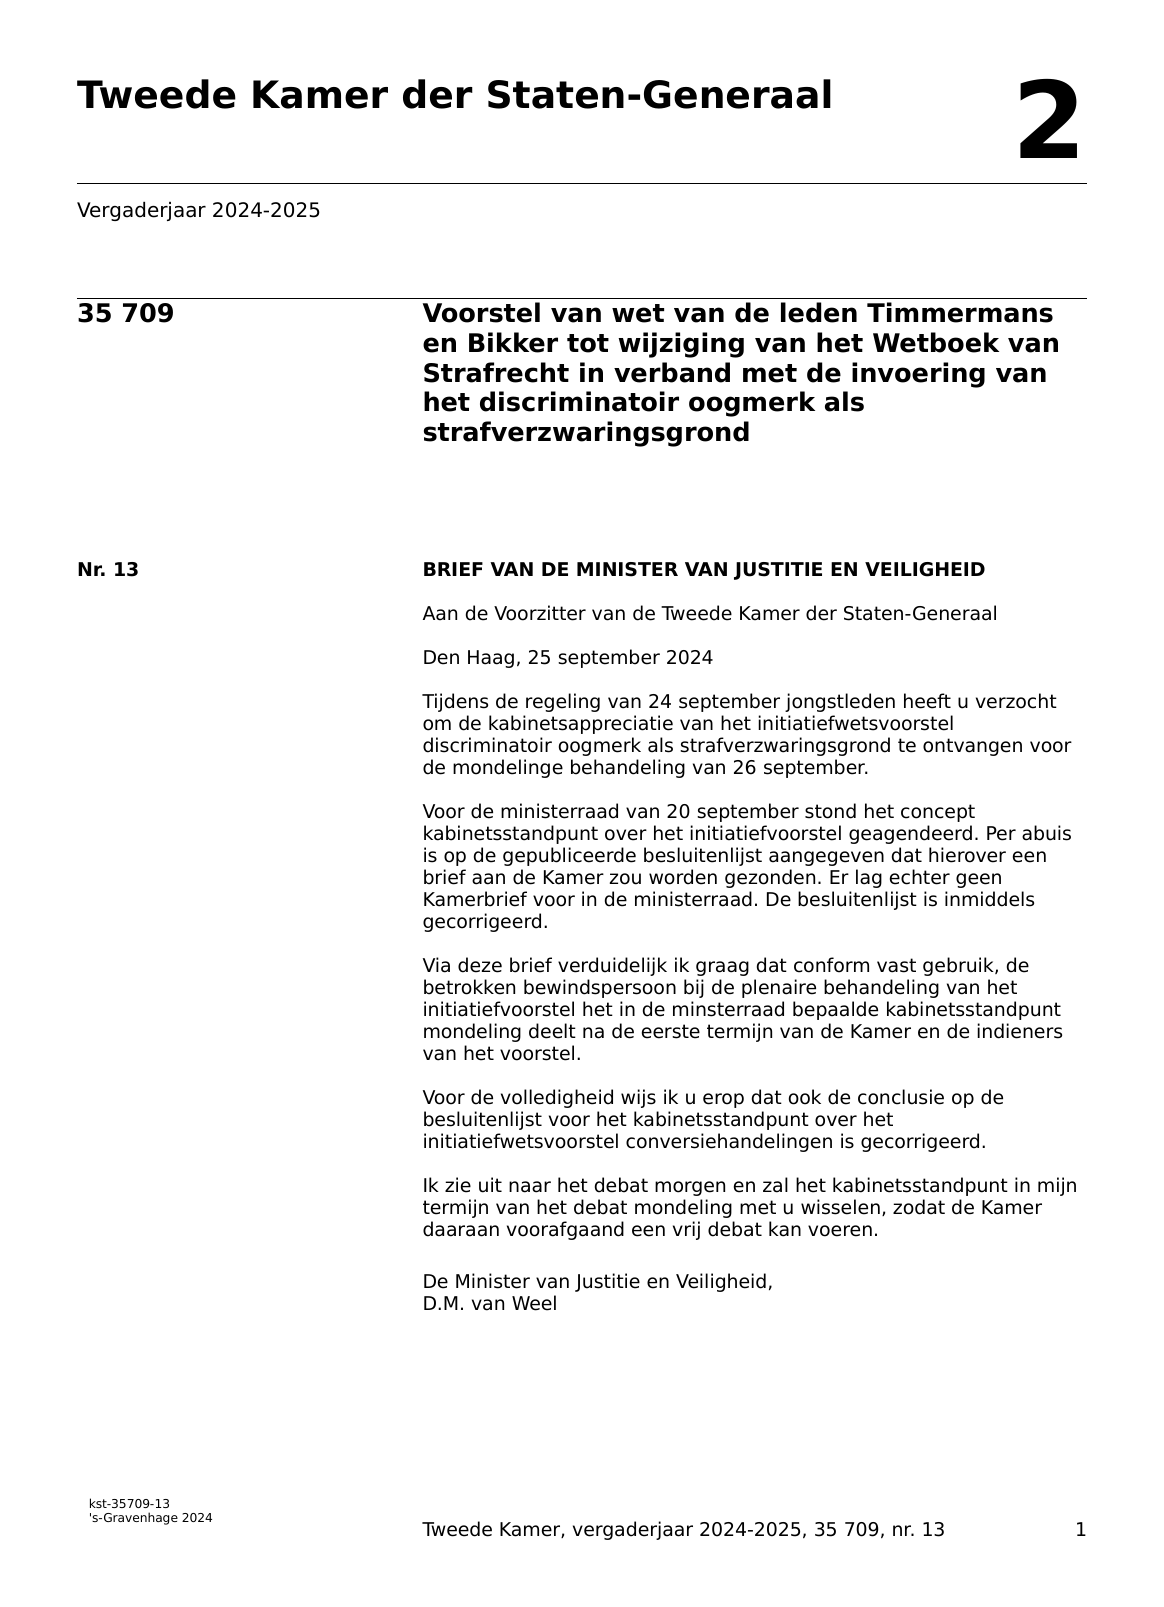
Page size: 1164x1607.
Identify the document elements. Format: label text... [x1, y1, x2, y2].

text Aan de Voorzitter van de Tweede Kamer der Staten-Generaal [422, 603, 1087, 624]
text Voor de ministerraad van 20 september stond het concept kabinetsstandpunt over het initiatiefvoorstel geagendeerd. Per abuis is op de gepubliceerde besluitenlijst aangegeven dat hierover een brief aan de Kamer zou worden gezonden. Er lag echter geen Kamerbrief voor in de ministerraad. De besluitenlijst is inmiddels gecorrigeerd. [422, 801, 1087, 933]
subtitle Nr. 13 BRIEF VAN DE MINISTER VAN JUSTITIE EN VEILIGHEID [77, 558, 1087, 580]
text 's-Gravenhage 2024 [88, 1511, 323, 1525]
table_cell Vergaderjaar 2024-2025 [77, 184, 1087, 298]
text Voor de volledigheid wijs ik u erop dat ook de conclusie op de besluitenlijst voor het kabinetsstandpunt over het initiatiefwetsvoorstel conversiehandelingen is gecorrigeerd. [422, 1087, 1087, 1153]
table_header 2 [886, 59, 1087, 183]
text Via deze brief verduidelijk ik graag dat conform vast gebruik, de betrokken bewindspersoon bij de plenaire behandeling van het initiatiefvoorstel het in de minsterraad bepaalde kabinetsstandpunt mondeling deelt na de eerste termijn van de Kamer en de indieners van het voorstel. [422, 955, 1087, 1065]
text Tijdens de regeling van 24 september jongstleden heeft u verzocht om de kabinetsappreciatie van het initiatiefwetsvoorstel discriminatoir oogmerk als strafverzwaringsgrond te ontvangen voor de mondelinge behandeling van 26 september. [422, 691, 1087, 779]
text De Minister van Justitie en Veiligheid, D.M. van Weel [422, 1271, 1087, 1315]
text Ik zie uit naar het debat morgen en zal het kabinetsstandpunt in mijn termijn van het debat mondeling met u wisselen, zodat de Kamer daaraan voorafgaand een vrij debat kan voeren. [422, 1175, 1087, 1241]
text kst-35709-13 [88, 1497, 323, 1511]
text Den Haag, 25 september 2024 [422, 647, 1087, 669]
table_header Tweede Kamer der Staten-Generaal [77, 59, 886, 183]
subtitle 35 709 Voorstel van wet van de leden Timmermans en Bikker tot wijziging van het Wetboek van Strafrecht in verband met de invoering van het discriminatoir oogmerk als strafverzwaringsgrond [77, 299, 1087, 447]
